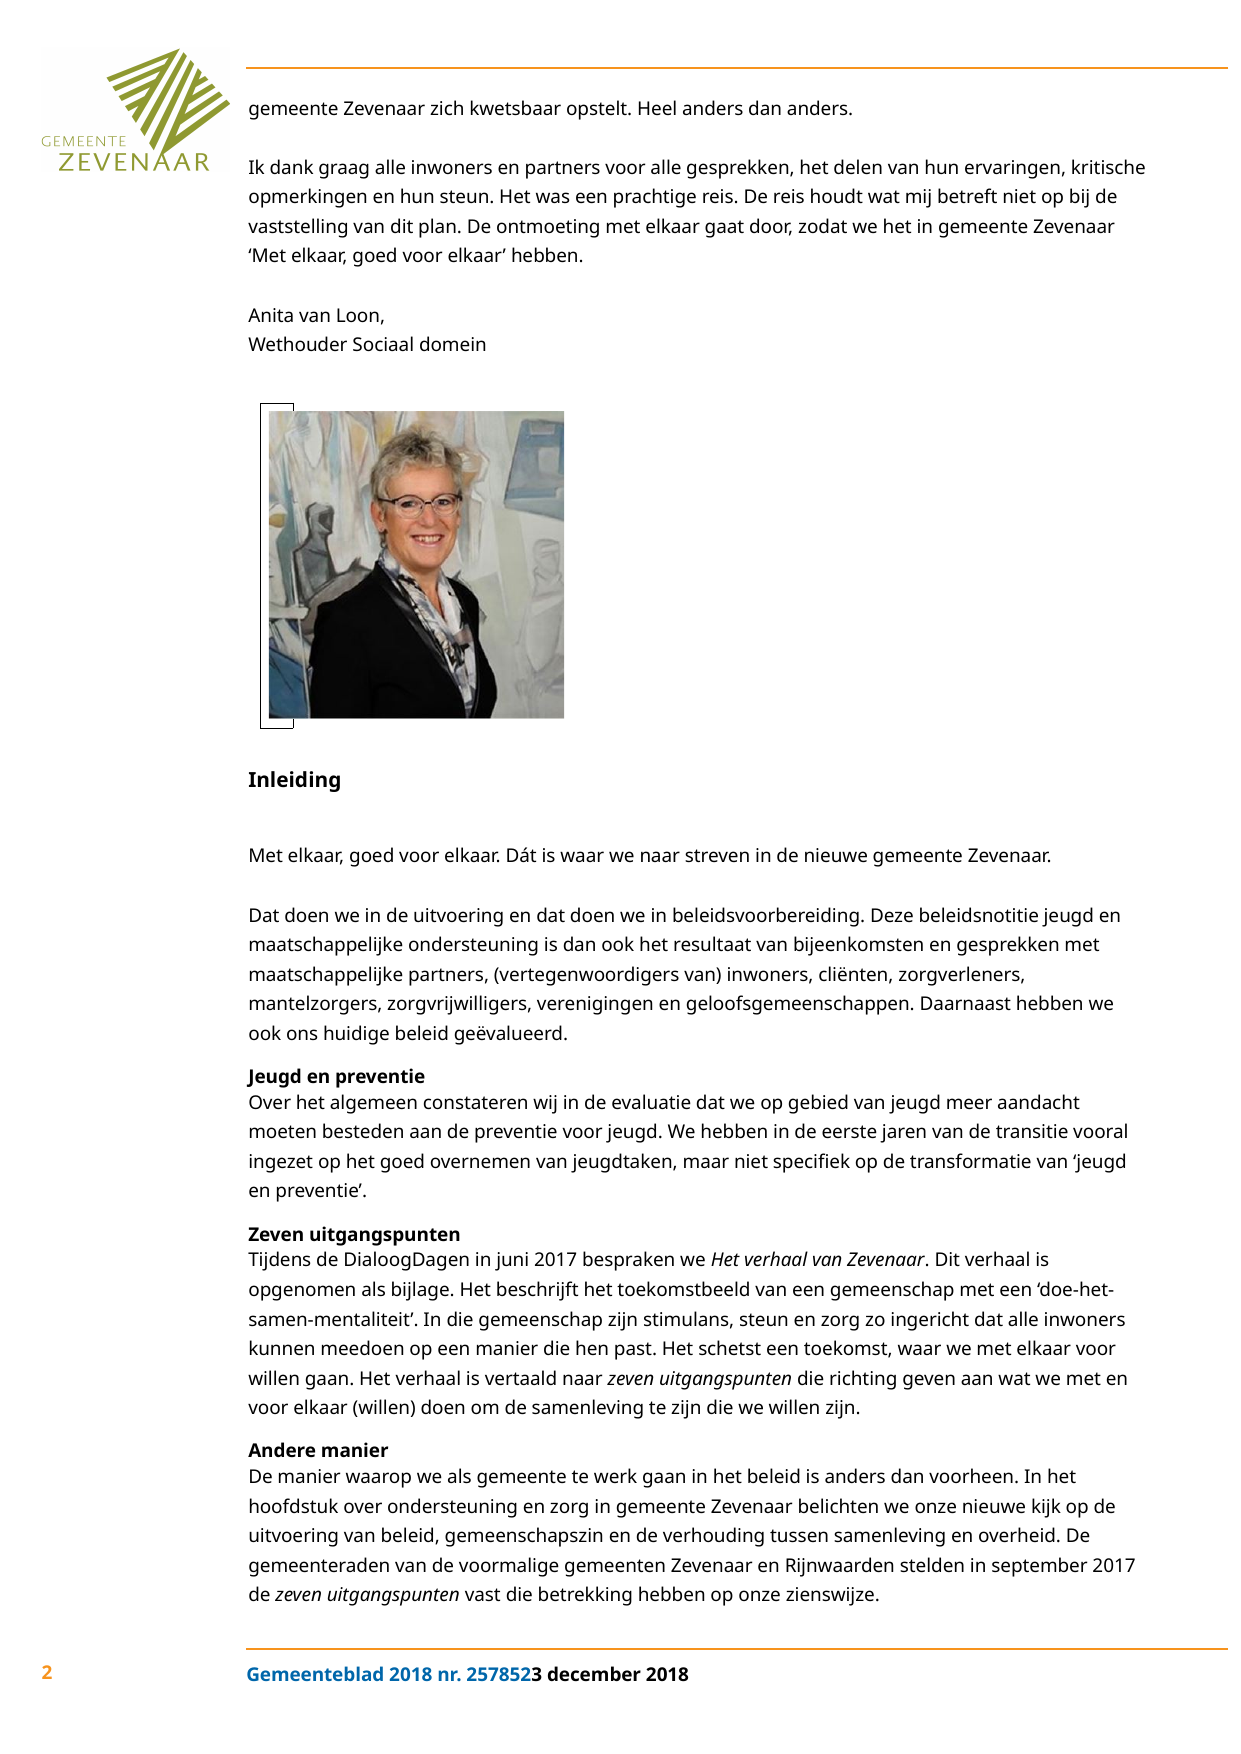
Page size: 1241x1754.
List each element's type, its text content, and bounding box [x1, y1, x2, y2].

text Anita van Loon, [248, 302, 1152, 328]
text Over het algemeen constateren wij in de evaluatie dat we op gebied van jeugd meer aandacht moeten besteden aan de preventie voor jeugd. We hebben in de eerste jaren van de transitie vooral ingezet op het goed overnemen van jeugdtaken, maar niet specifiek op de transformatie van ‘jeugd en preventie’. [248, 1089, 1152, 1203]
text Met elkaar, goed voor elkaar. Dát is waar we naar streven in de nieuwe gemeente Zevenaar. [248, 843, 1152, 868]
text Inleiding [248, 765, 1152, 793]
text De manier waarop we als gemeente te werk gaan in het beleid is anders dan voorheen. In het hoofdstuk over ondersteuning en zorg in gemeente Zevenaar belichten we onze nieuwe kijk op de uitvoering van beleid, gemeenschapszin en de verhouding tussen samenleving en overheid. De gemeenteraden van de voormalige gemeenten Zevenaar en Rijnwaarden stelden in september 2017 de zeven uitgangspunten vast die betrekking hebben op onze zienswijze. [248, 1463, 1152, 1607]
text Jeugd en preventie [248, 1063, 1152, 1089]
text Wethouder Sociaal domein [248, 331, 1152, 357]
picture [268, 411, 565, 719]
text Andere manier [248, 1438, 1152, 1463]
picture [41, 47, 231, 172]
text Tijdens de DialoogDagen in juni 2017 bespraken we Het verhaal van Zevenaar. Dit verhaal is opgenomen als bijlage. Het beschrijft het toekomstbeeld van een gemeenschap met een ‘doe-het-samen-mentaliteit’. In die gemeenschap zijn stimulans, steun en zorg zo ingericht dat alle inwoners kunnen meedoen op een manier die hen past. Het schetst een toekomst, waar we met elkaar voor willen gaan. Het verhaal is vertaald naar zeven uitgangspunten die richting geven aan wat we met en voor elkaar (willen) doen om de samenleving te zijn die we willen zijn. [248, 1247, 1152, 1420]
text Dat doen we in de uitvoering en dat doen we in beleidsvoorbereiding. Deze beleidsnotitie jeugd en maatschappelijke ondersteuning is dan ook het resultaat van bijeenkomsten en gesprekken met maatschappelijke partners, (vertegenwoordigers van) inwoners, cliënten, zorgverleners, mantelzorgers, zorgvrijwilligers, verenigingen en geloofsgemeenschappen. Daarnaast hebben we ook ons huidige beleid geëvalueerd. [248, 902, 1152, 1046]
text Zeven uitgangspunten [248, 1221, 1152, 1247]
text Ik dank graag alle inwoners en partners voor alle gesprekken, het delen van hun ervaringen, kritische opmerkingen en hun steun. Het was een prachtige reis. De reis houdt wat mij betreft niet op bij de vaststelling van dit plan. De ontmoeting met elkaar gaat door, zodat we het in gemeente Zevenaar ‘Met elkaar, goed voor elkaar’ hebben. [248, 154, 1152, 268]
text gemeente Zevenaar zich kwetsbaar opstelt. Heel anders dan anders. [248, 95, 1152, 121]
